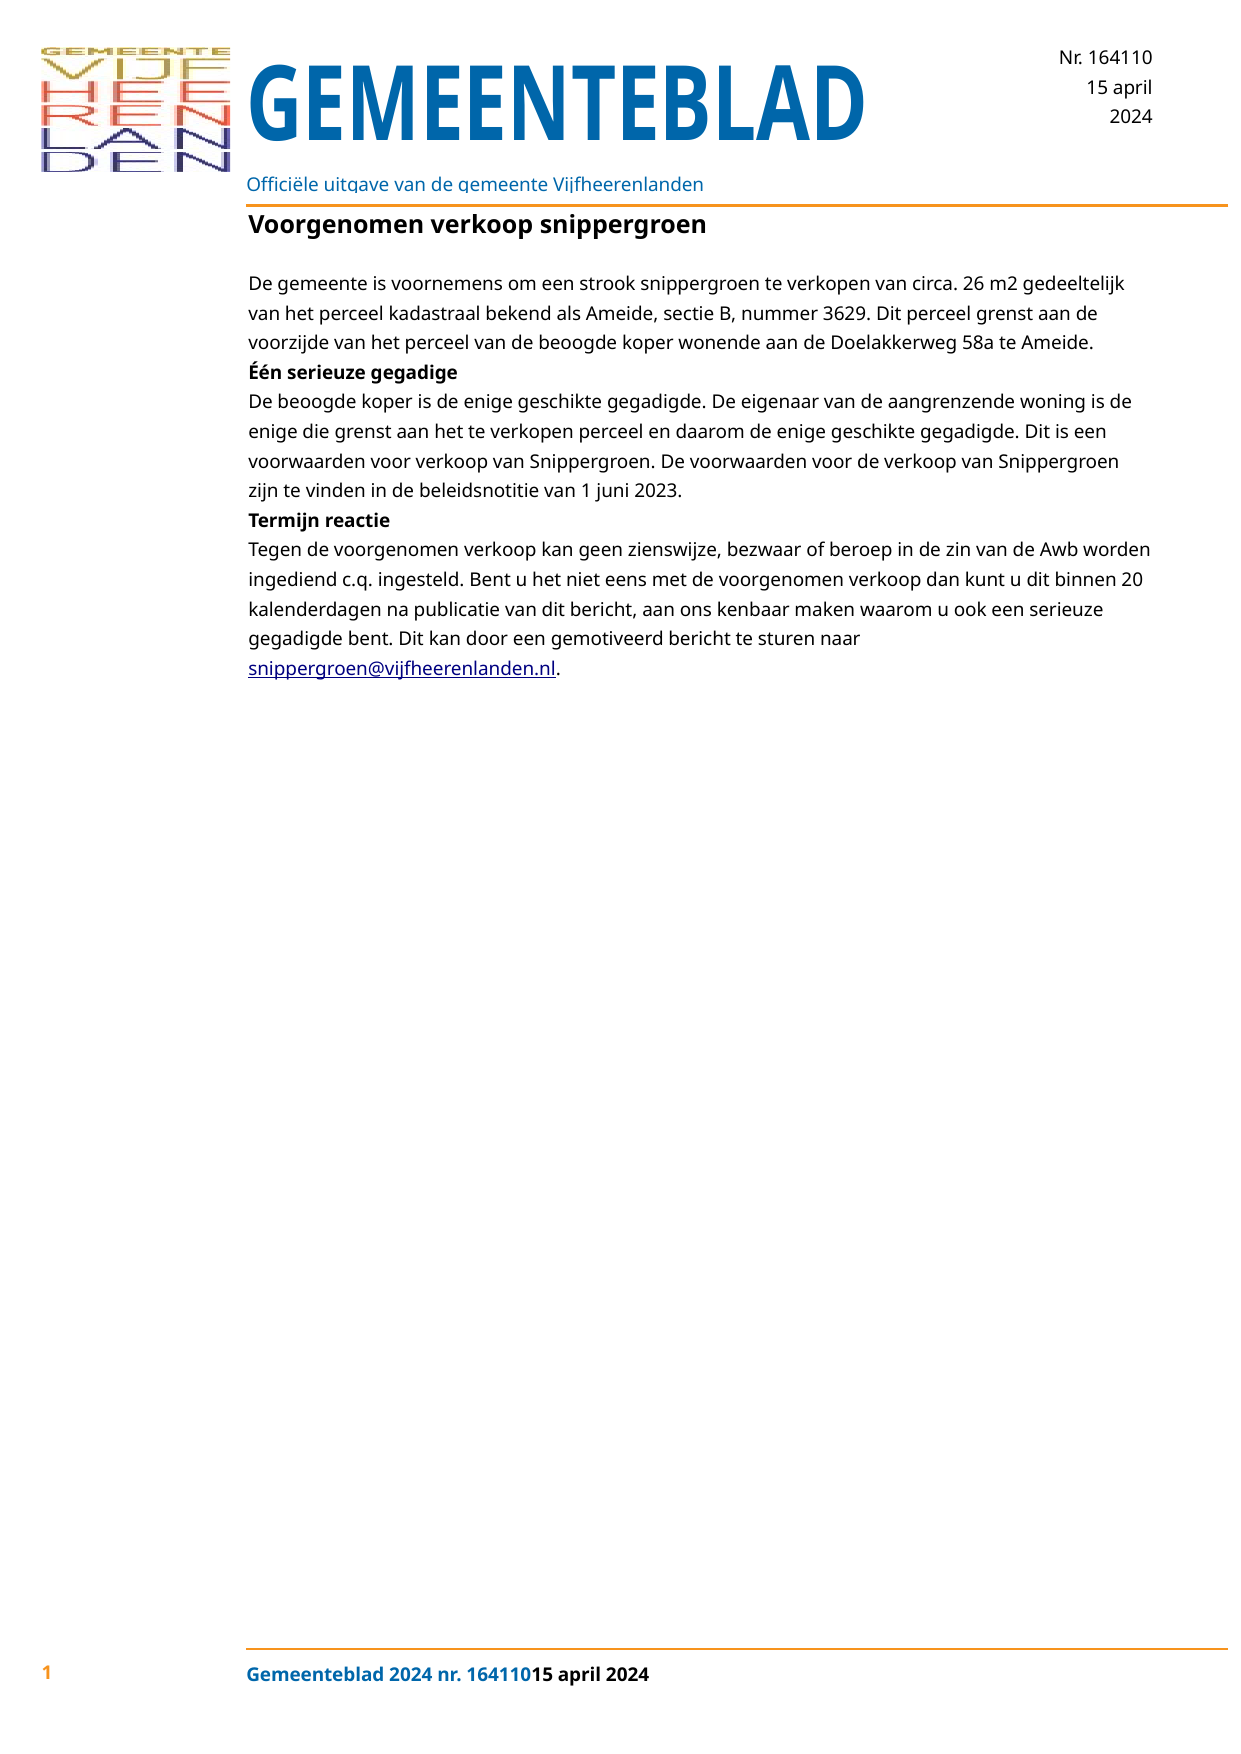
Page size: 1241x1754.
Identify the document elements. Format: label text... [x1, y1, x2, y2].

picture [41, 47, 231, 172]
text Tegen de voorgenomen verkoop kan geen zienswijze, bezwaar of beroep in de zin van de Awb worden ingediend c.q. ingesteld. Bent u het niet eens met de voorgenomen verkoop dan kunt u dit binnen 20 kalenderdagen na publicatie van dit bericht, aan ons kenbaar maken waarom u ook een serieuze gegadigde bent. Dit kan door een gemotiveerd bericht te sturen naar snippergroen@vijfheerenlanden.nl. [248, 537, 1152, 681]
text Termijn reactie [248, 507, 1152, 533]
text De gemeente is voornemens om een strook snippergroen te verkopen van circa. 26 m2 gedeeltelijk van het perceel kadastraal bekend als Ameide, sectie B, nummer 3629. Dit perceel grenst aan de voorzijde van het perceel van de beoogde koper wonende aan de Doelakkerweg 58a te Ameide. [248, 270, 1152, 355]
text De beoogde koper is de enige geschikte gegadigde. De eigenaar van de aangrenzende woning is de enige die grenst aan het te verkopen perceel en daarom de enige geschikte gegadigde. Dit is een voorwaarden voor verkoop van Snippergroen. De voorwaarden voor de verkoop van Snippergroen zijn te vinden in de beleidsnotitie van 1 juni 2023. [248, 389, 1152, 503]
text Voorgenomen verkoop snippergroen [248, 207, 1152, 241]
text Één serieuze gegadige [248, 359, 1152, 385]
